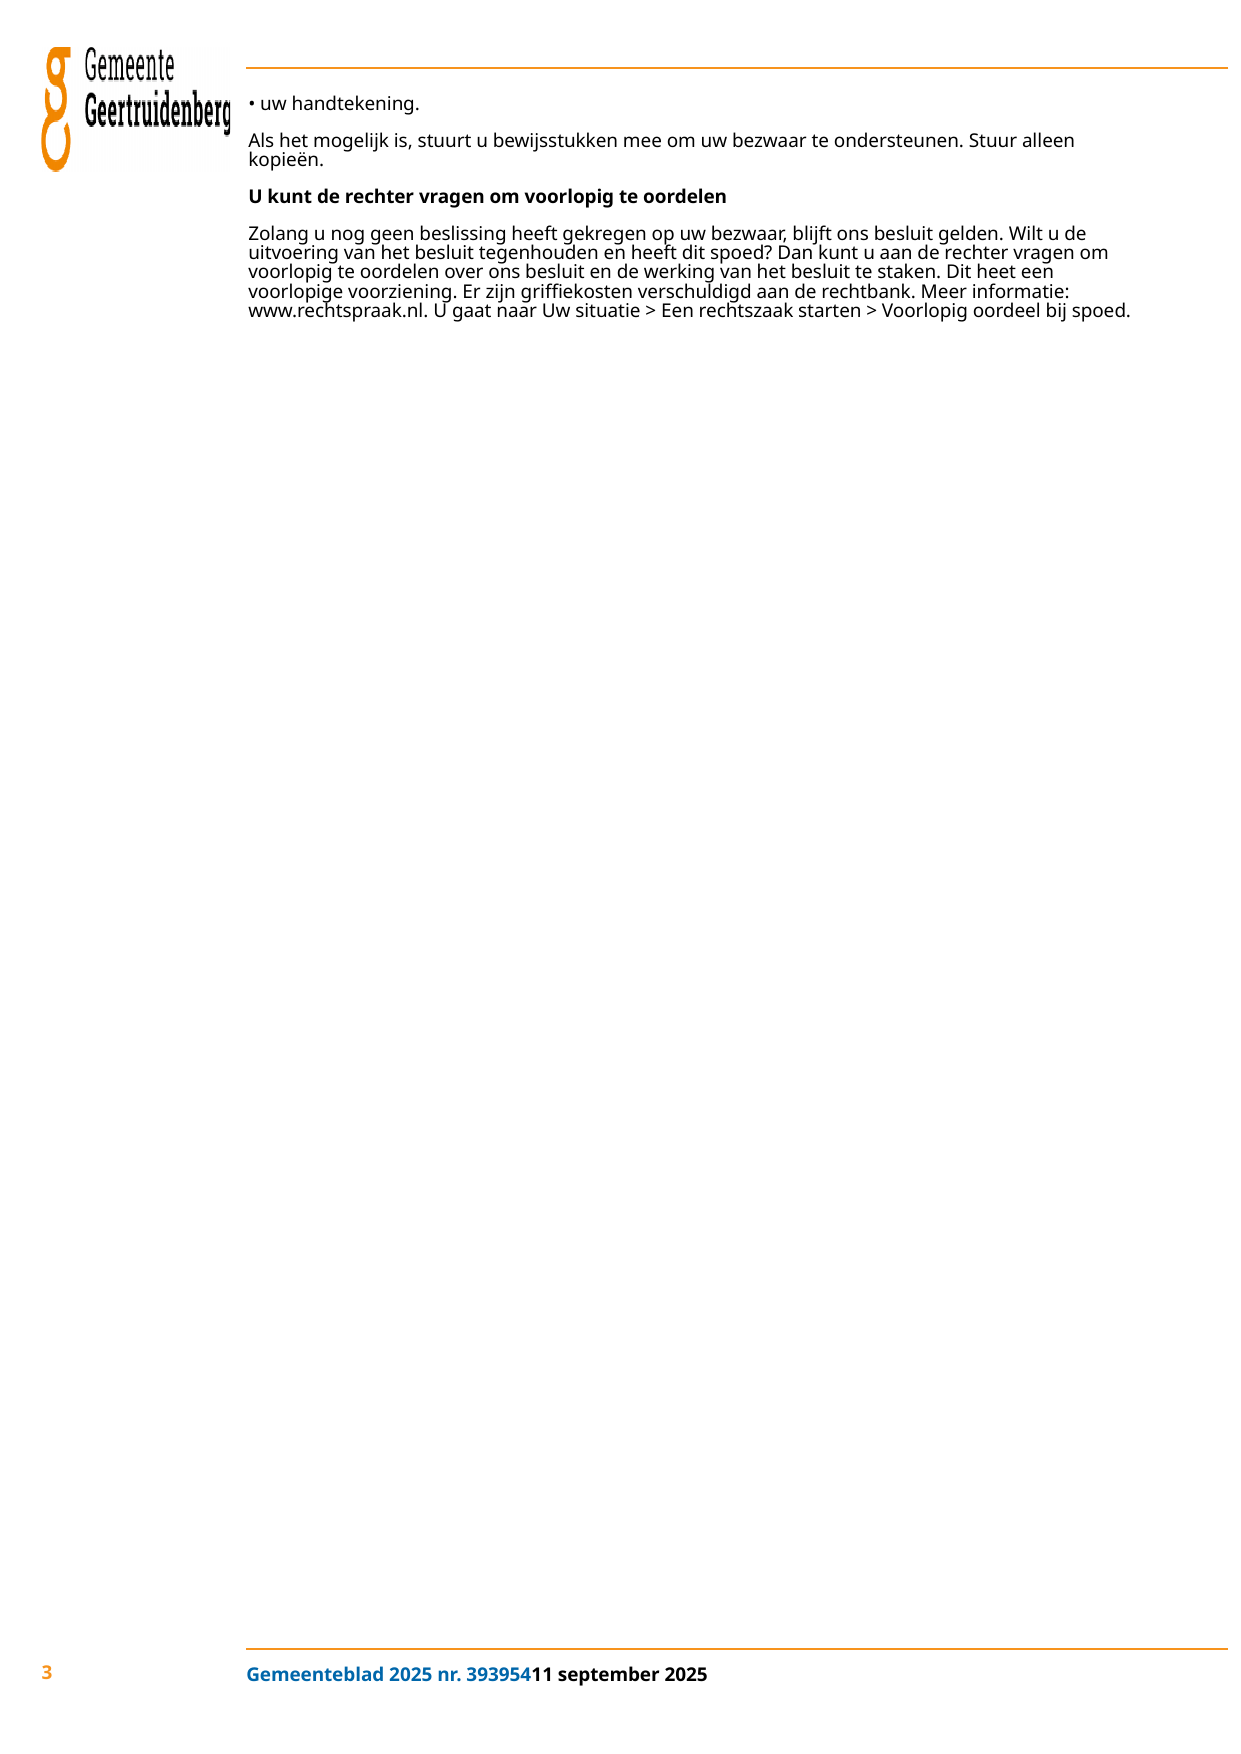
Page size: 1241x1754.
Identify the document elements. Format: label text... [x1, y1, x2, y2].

picture [41, 47, 231, 172]
text Als het mogelijk is, stuurt u bewijsstukken mee om uw bezwaar te ondersteunen. Stuur alleen kopieën. [248, 132, 1152, 170]
text Zolang u nog geen beslissing heeft gekregen op uw bezwaar, blijft ons besluit gelden. Wilt u de uitvoering van het besluit tegenhouden en heeft dit spoed? Dan kunt u aan de rechter vragen om voorlopig te oordelen over ons besluit en de werking van het besluit te staken. Dit heet een voorlopige voorziening. Er zijn griffiekosten verschuldigd aan de rechtbank. Meer informatie: www.rechtspraak.nl. U gaat naar Uw situatie > Een rechtszaak starten > Voorlopig oordeel bij spoed. [248, 225, 1152, 321]
text U kunt de rechter vragen om voorlopig te oordelen [248, 188, 1152, 207]
text • uw handtekening. [248, 95, 1152, 114]
